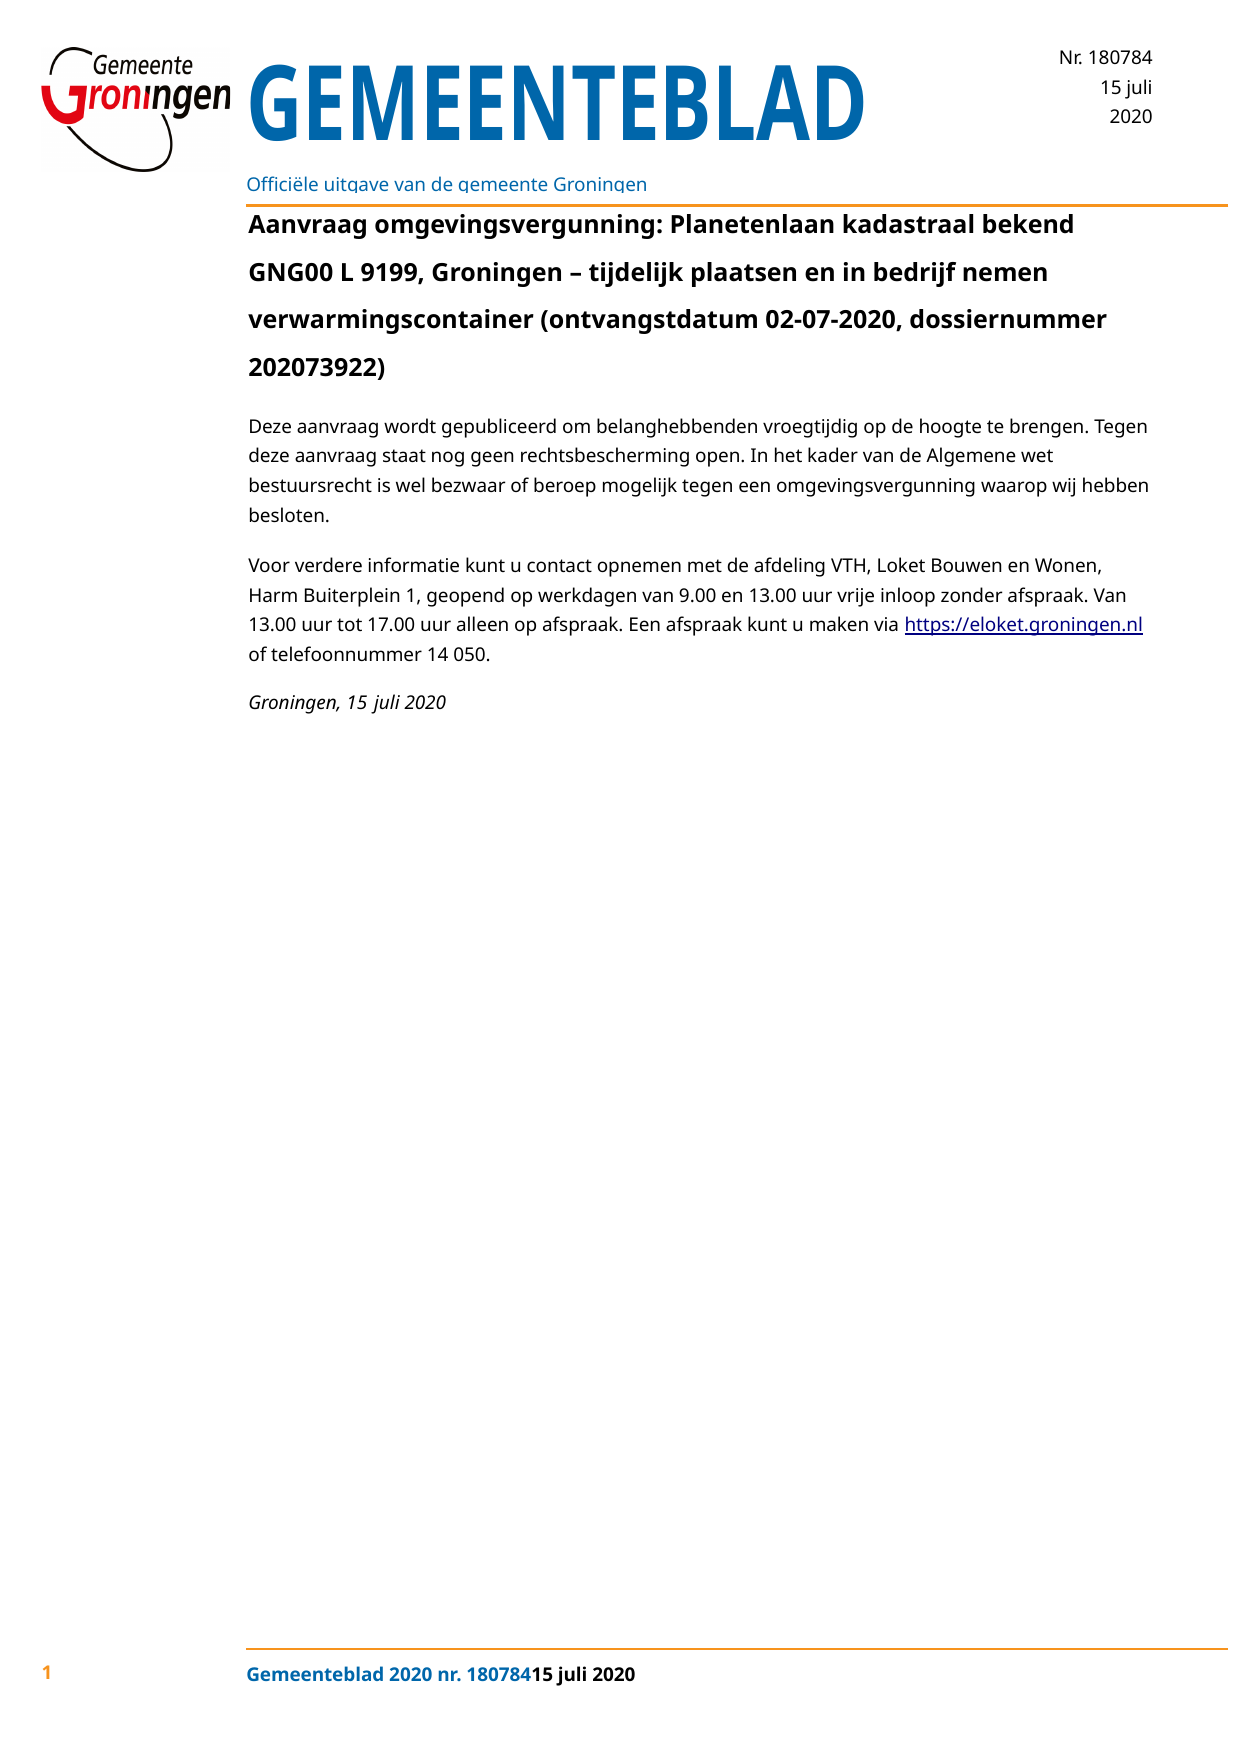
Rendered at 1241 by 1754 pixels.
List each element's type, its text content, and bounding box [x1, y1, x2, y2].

text Deze aanvraag wordt gepubliceerd om belanghebbenden vroegtijdig op de hoogte te brengen. Tegen deze aanvraag staat nog geen rechtsbescherming open. In het kader van de Algemene wet bestuursrecht is wel bezwaar of beroep mogelijk tegen een omgevingsvergunning waarop wij hebben besloten. [248, 413, 1152, 528]
text Voor verdere informatie kunt u contact opnemen met de afdeling VTH, Loket Bouwen en Wonen, Harm Buiterplein 1, geopend op werkdagen van 9.00 en 13.00 uur vrije inloop zonder afspraak. Van 13.00 uur tot 17.00 uur alleen op afspraak. Een afspraak kunt u maken via https://eloket.groningen.nl of telefoonnummer 14 050. [248, 552, 1152, 667]
picture [41, 47, 231, 172]
text Aanvraag omgevingsvergunning: Planetenlaan kadastraal bekend GNG00 L 9199, Groningen – tijdelijk plaatsen en in bedrijf nemen verwarmingscontainer (ontvangstdatum 02-07-2020, dossiernummer 202073922) [248, 207, 1152, 384]
text Groningen, 15 juli 2020 [248, 689, 1152, 714]
